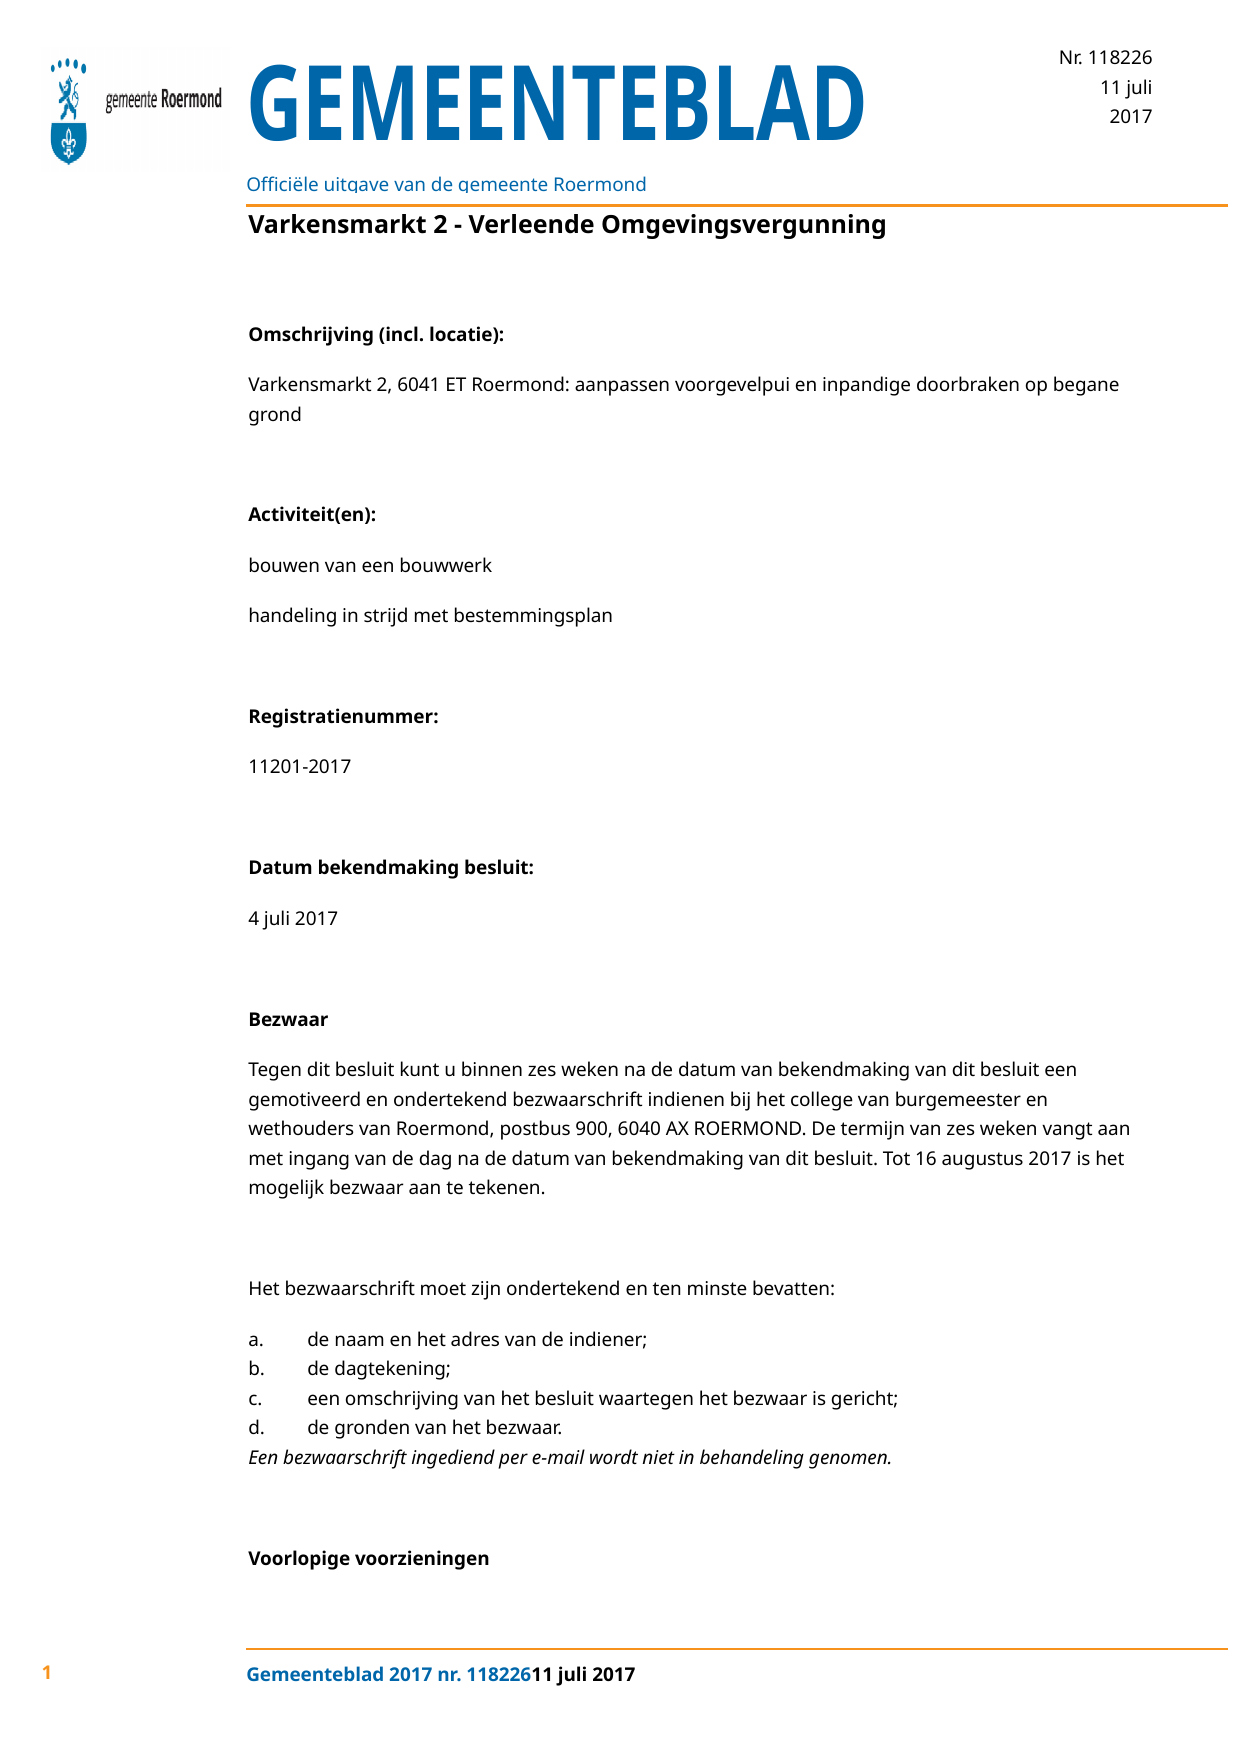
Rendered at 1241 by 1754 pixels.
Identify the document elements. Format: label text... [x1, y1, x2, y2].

picture [41, 47, 231, 172]
list een omschrijving van het besluit waartegen het bezwaar is gericht; [248, 1385, 1152, 1411]
text Een bezwaarschrift ingediend per e-mail wordt niet in behandeling genomen. [248, 1444, 1152, 1470]
list de gronden van het bezwaar. [248, 1414, 1152, 1440]
text 4 juli 2017 [248, 905, 1152, 931]
text handeling in strijd met bestemmingsplan [248, 602, 1152, 628]
text Datum bekendmaking besluit: [248, 854, 1152, 880]
text 11201-2017 [248, 754, 1152, 779]
text Varkensmarkt 2, 6041 ET Roermond: aanpassen voorgevelpui en inpandige doorbraken op begane grond [248, 371, 1152, 426]
text bouwen van een bouwwerk [248, 552, 1152, 578]
text Activiteit(en): [248, 502, 1152, 527]
text Tegen dit besluit kunt u binnen zes weken na de datum van bekendmaking van dit besluit een gemotiveerd en ondertekend bezwaarschrift indienen bij het college van burgemeester en wethouders van Roermond, postbus 900, 6040 AX ROERMOND. De termijn van zes weken vangt aan met ingang van de dag na de datum van bekendmaking van dit besluit. Tot 16 augustus 2017 is het mogelijk bezwaar aan te tekenen. [248, 1056, 1152, 1200]
list de naam en het adres van de indiener; [248, 1326, 1152, 1351]
text Voorlopige voorzieningen [248, 1545, 1152, 1571]
text Het bezwaarschrift moet zijn ondertekend en ten minste bevatten: [248, 1275, 1152, 1301]
text Bezwaar [248, 1006, 1152, 1031]
text Omschrijving (incl. locatie): [248, 321, 1152, 346]
list de dagtekening; [248, 1355, 1152, 1381]
text Registratienummer: [248, 703, 1152, 729]
text Varkensmarkt 2 - Verleende Omgevingsvergunning [248, 207, 1152, 241]
